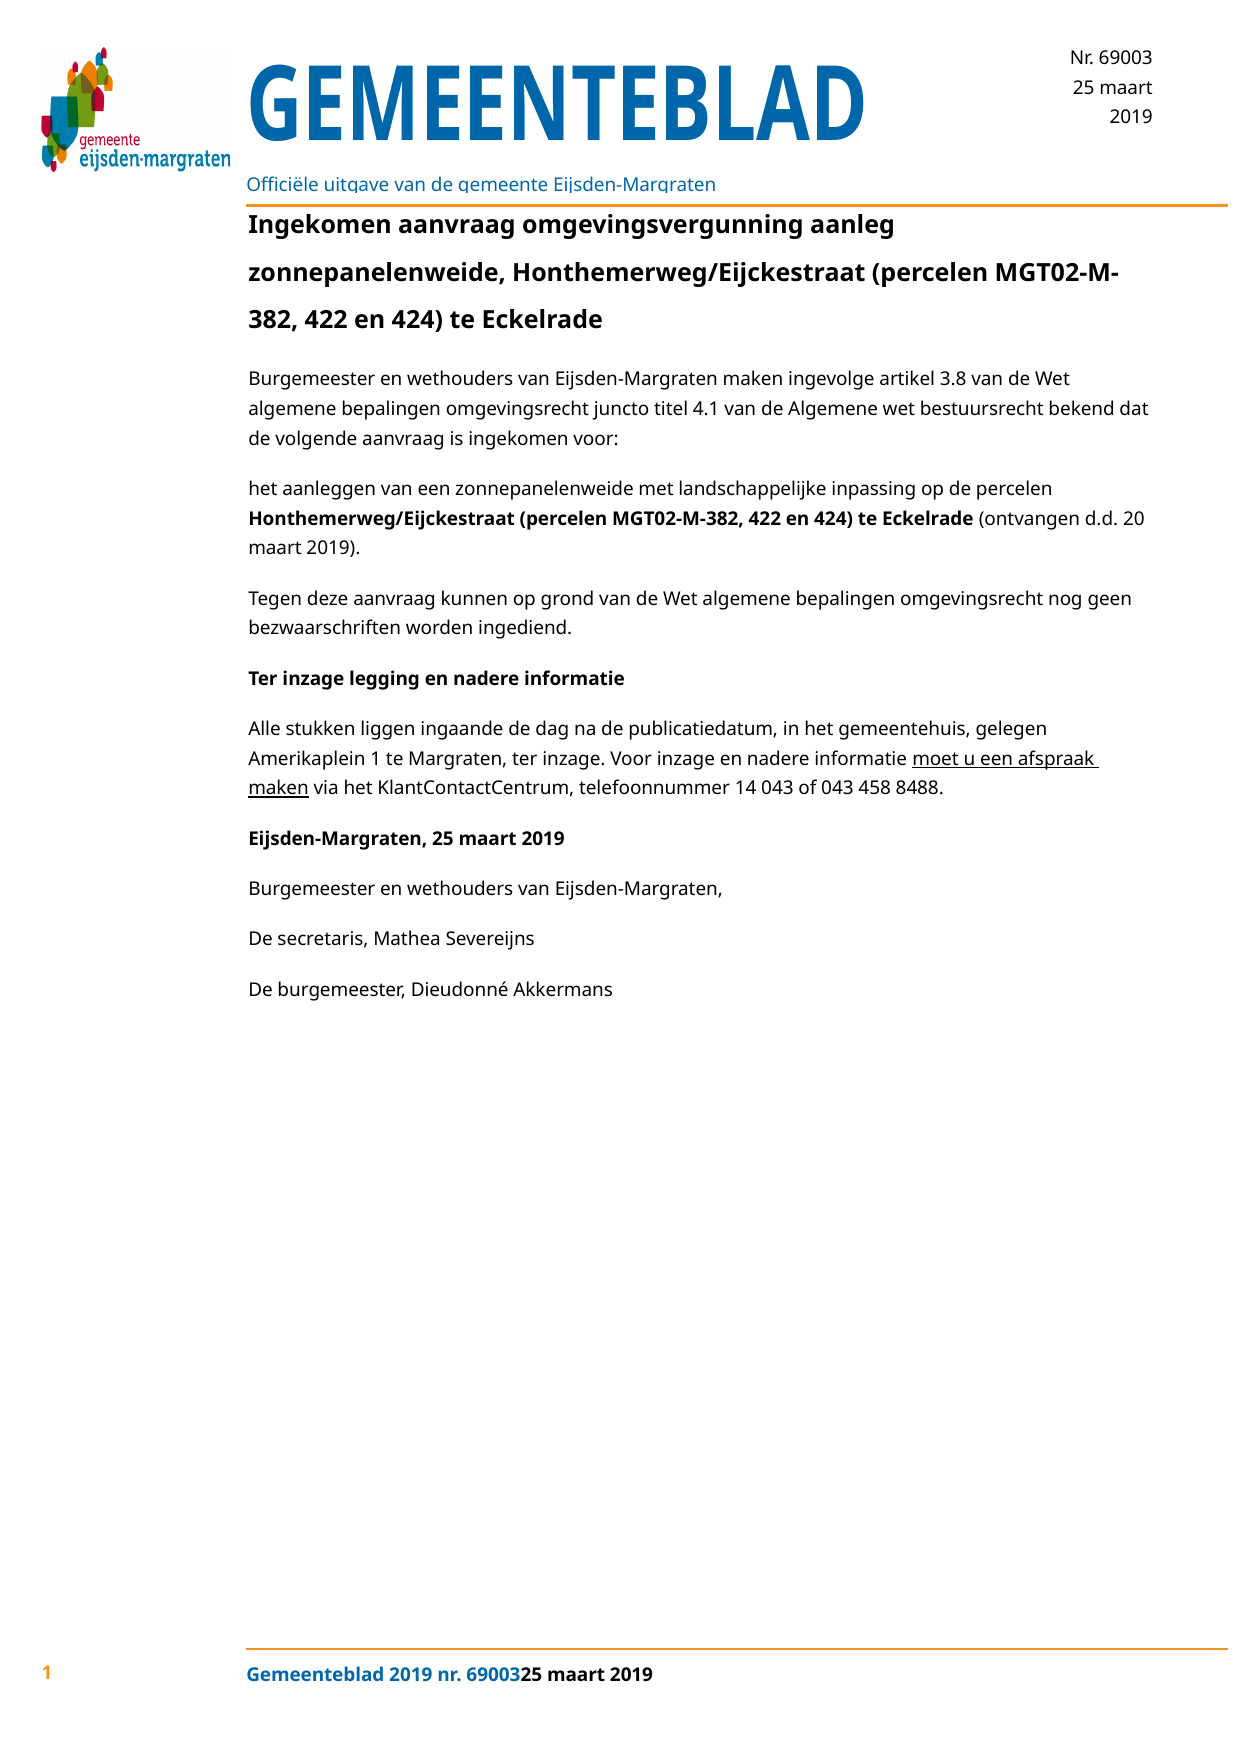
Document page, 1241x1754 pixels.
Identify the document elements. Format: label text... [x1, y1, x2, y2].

text het aanleggen van een zonnepanelenweide met landschappelijke inpassing op de percelen Honthemerweg/Eijckestraat (percelen MGT02-M-382, 422 en 424) te Eckelrade (ontvangen d.d. 20 maart 2019). [248, 475, 1152, 560]
text Burgemeester en wethouders van Eijsden-Margraten maken ingevolge artikel 3.8 van de Wet algemene bepalingen omgevingsrecht juncto titel 4.1 van de Algemene wet bestuursrecht bekend dat de volgende aanvraag is ingekomen voor: [248, 366, 1152, 450]
text Burgemeester en wethouders van Eijsden-Margraten, [248, 875, 1152, 901]
text Alle stukken liggen ingaande de dag na de publicatiedatum, in het gemeentehuis, gelegen Amerikaplein 1 te Margraten, ter inzage. Voor inzage en nadere informatie moet u een afspraak maken via het KlantContactCentrum, telefoonnummer 14 043 of 043 458 8488. [248, 715, 1152, 800]
text De secretaris, Mathea Severeijns [248, 926, 1152, 951]
text Ingekomen aanvraag omgevingsvergunning aanleg zonnepanelenweide, Honthemerweg/Eijckestraat (percelen MGT02-M-382, 422 en 424) te Eckelrade [248, 207, 1152, 336]
text Tegen deze aanvraag kunnen op grond van de Wet algemene bepalingen omgevingsrecht nog geen bezwaarschriften worden ingediend. [248, 585, 1152, 640]
picture [41, 47, 231, 172]
text De burgemeester, Dieudonné Akkermans [248, 976, 1152, 1002]
text Eijsden-Margraten, 25 maart 2019 [248, 825, 1152, 850]
text Ter inzage legging en nadere informatie [248, 665, 1152, 690]
